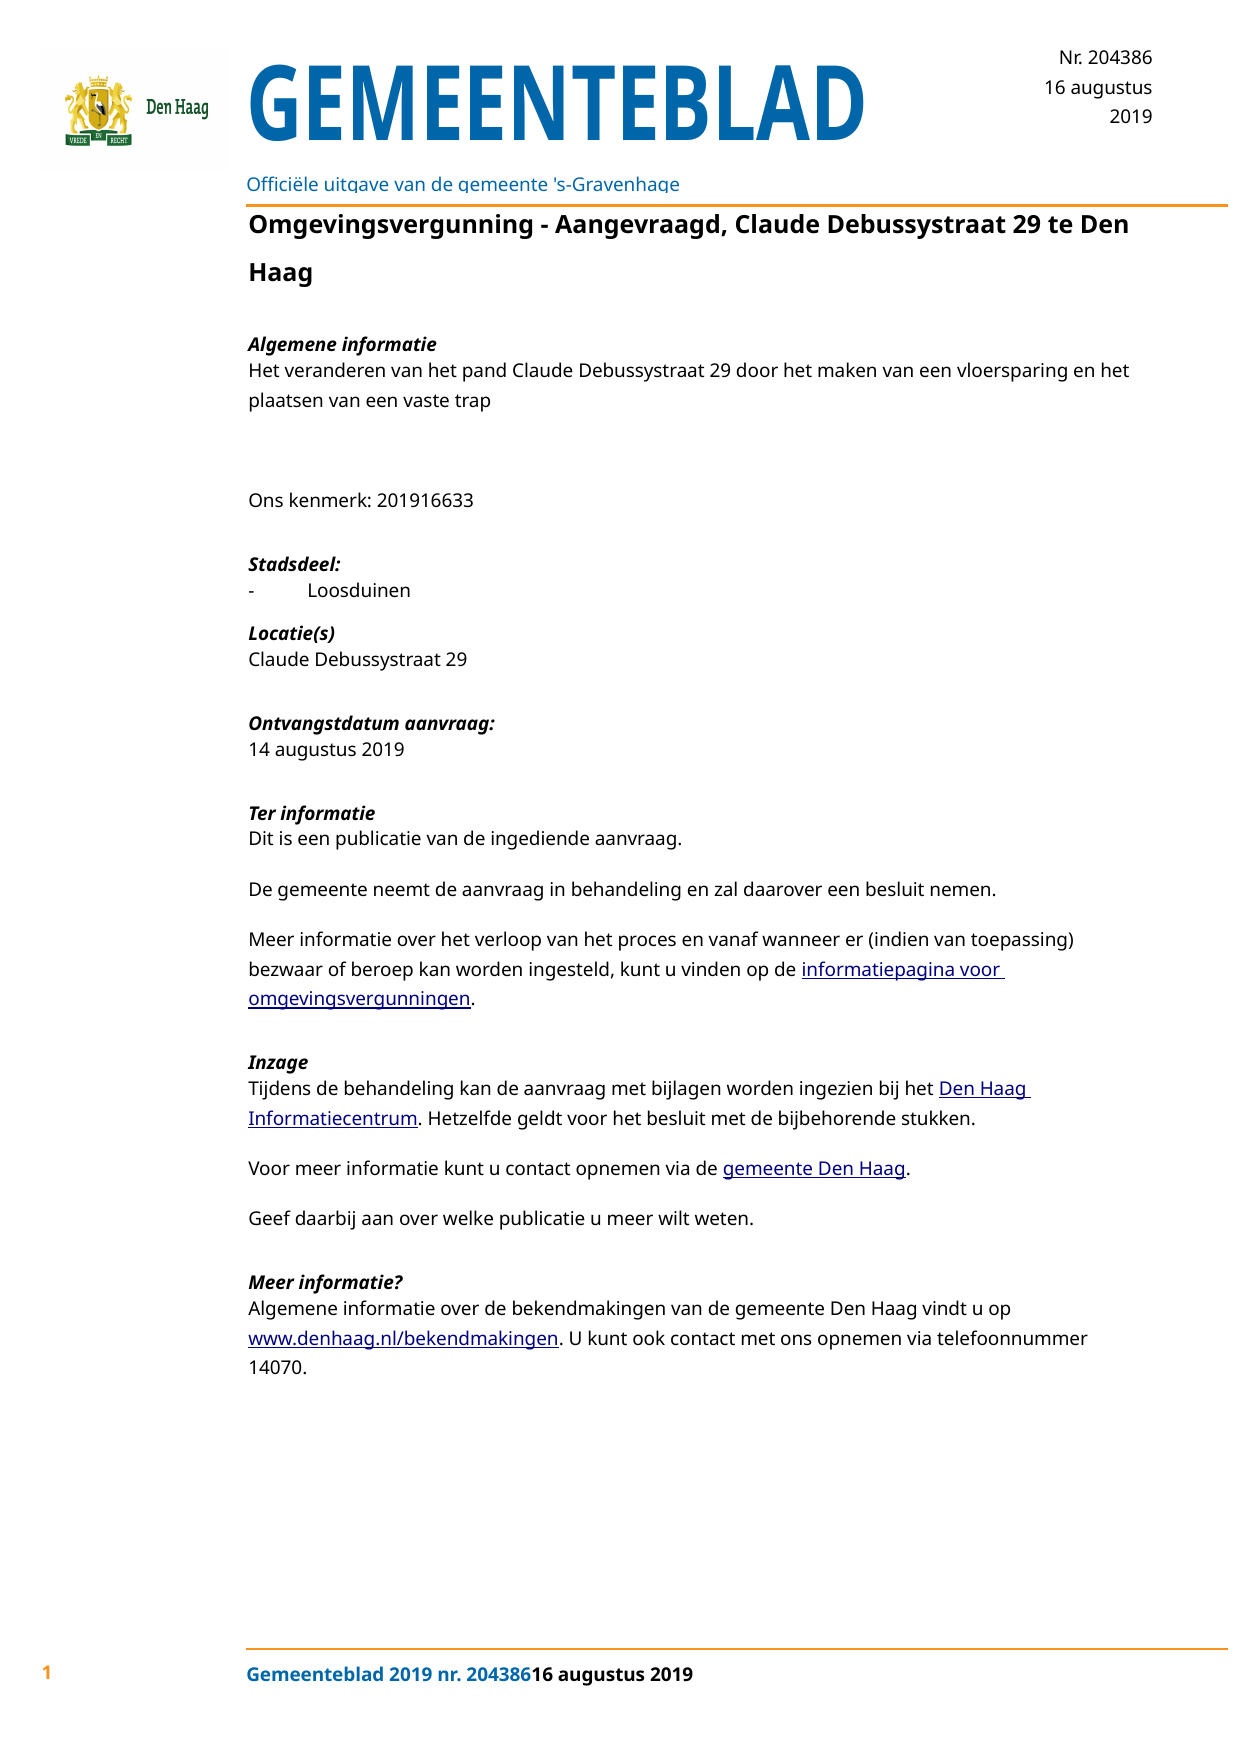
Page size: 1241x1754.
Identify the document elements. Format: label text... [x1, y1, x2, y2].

text Stadsdeel: [248, 552, 1152, 577]
text De gemeente neemt de aanvraag in behandeling en zal daarover een besluit nemen. [248, 876, 1152, 902]
list Loosduinen [248, 577, 1152, 603]
text Algemene informatie [248, 331, 1152, 357]
text Omgevingsvergunning - Aangevraagd, Claude Debussystraat 29 te Den Haag [248, 207, 1152, 288]
text Dit is een publicatie van de ingediende aanvraag. [248, 826, 1152, 851]
text Meer informatie over het verloop van het proces en vanaf wanneer er (indien van toepassing) bezwaar of beroep kan worden ingesteld, kunt u vinden op de informatiepagina voor omgevingsvergunningen. [248, 926, 1152, 1011]
text Meer informatie? [248, 1269, 1152, 1295]
text Ons kenmerk: 201916633 [248, 488, 1152, 513]
text Claude Debussystraat 29 [248, 646, 1152, 672]
text Locatie(s) [248, 620, 1152, 646]
text Ontvangstdatum aanvraag: [248, 710, 1152, 736]
text Inzage [248, 1049, 1152, 1075]
text Het veranderen van het pand Claude Debussystraat 29 door het maken van een vloersparing en het plaatsen van een vaste trap [248, 357, 1152, 412]
picture [41, 47, 231, 172]
text 14 augustus 2019 [248, 736, 1152, 762]
text Voor meer informatie kunt u contact opnemen via de gemeente Den Haag. [248, 1155, 1152, 1181]
text Ter informatie [248, 800, 1152, 826]
text Algemene informatie over de bekendmakingen van de gemeente Den Haag vindt u op www.denhaag.nl/bekendmakingen. U kunt ook contact met ons opnemen via telefoonnummer 14070. [248, 1295, 1152, 1380]
text Tijdens de behandeling kan de aanvraag met bijlagen worden ingezien bij het Den Haag Informatiecentrum. Hetzelfde geldt voor het besluit met de bijbehorende stukken. [248, 1075, 1152, 1131]
text Geef daarbij aan over welke publicatie u meer wilt weten. [248, 1206, 1152, 1231]
